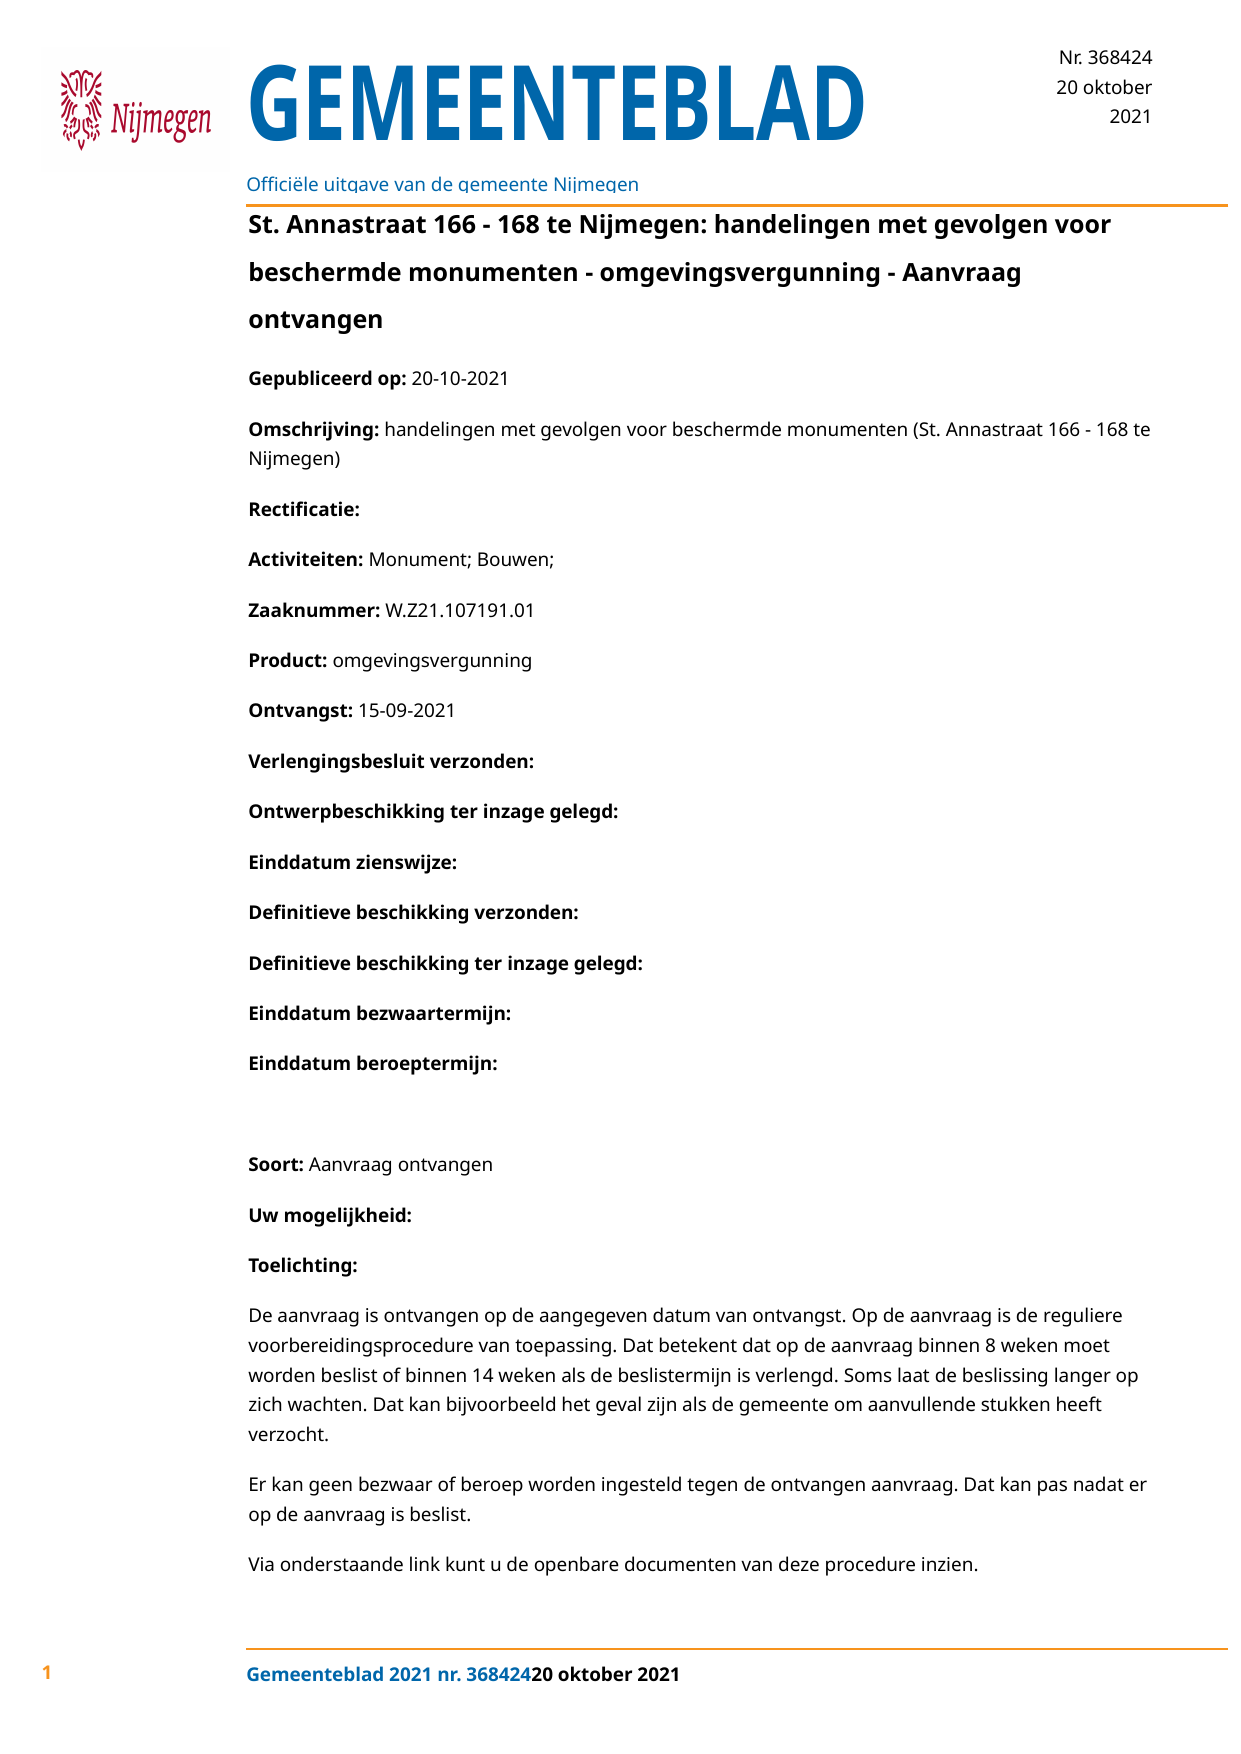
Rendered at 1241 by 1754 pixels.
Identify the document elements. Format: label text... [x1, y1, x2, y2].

text Einddatum zienswijze: [248, 849, 1152, 874]
text Activiteiten: Monument; Bouwen; [248, 546, 1152, 572]
text Ontwerpbeschikking ter inzage gelegd: [248, 798, 1152, 824]
text Definitieve beschikking ter inzage gelegd: [248, 950, 1152, 975]
text Ontvangst: 15-09-2021 [248, 698, 1152, 723]
text Via onderstaande link kunt u de openbare documenten van deze procedure inzien. [248, 1551, 1152, 1577]
text Zaaknummer: W.Z21.107191.01 [248, 597, 1152, 622]
text Einddatum bezwaartermijn: [248, 1000, 1152, 1026]
text Soort: Aanvraag ontvangen [248, 1151, 1152, 1177]
text Verlengingsbesluit verzonden: [248, 748, 1152, 774]
text Gepubliceerd op: 20-10-2021 [248, 366, 1152, 391]
text Er kan geen bezwaar of beroep worden ingesteld tegen de ontvangen aanvraag. Dat kan pas nadat er op de aanvraag is beslist. [248, 1471, 1152, 1527]
text Product: omgevingsvergunning [248, 647, 1152, 673]
text Toelichting: [248, 1252, 1152, 1278]
text Omschrijving: handelingen met gevolgen voor beschermde monumenten (St. Annastraat 166 - 168 te Nijmegen) [248, 416, 1152, 471]
text Uw mogelijkheid: [248, 1202, 1152, 1227]
text Rectificatie: [248, 496, 1152, 522]
text Einddatum beroeptermijn: [248, 1051, 1152, 1076]
text Definitieve beschikking verzonden: [248, 899, 1152, 925]
picture [41, 47, 231, 172]
text St. Annastraat 166 - 168 te Nijmegen: handelingen met gevolgen voor beschermde monumenten - omgevingsvergunning - Aanvraag ontvangen [248, 207, 1152, 336]
text De aanvraag is ontvangen op de aangegeven datum van ontvangst. Op de aanvraag is de reguliere voorbereidingsprocedure van toepassing. Dat betekent dat op de aanvraag binnen 8 weken moet worden beslist of binnen 14 weken als de beslistermijn is verlengd. Soms laat de beslissing langer op zich wachten. Dat kan bijvoorbeeld het geval zijn als de gemeente om aanvullende stukken heeft verzocht. [248, 1303, 1152, 1447]
